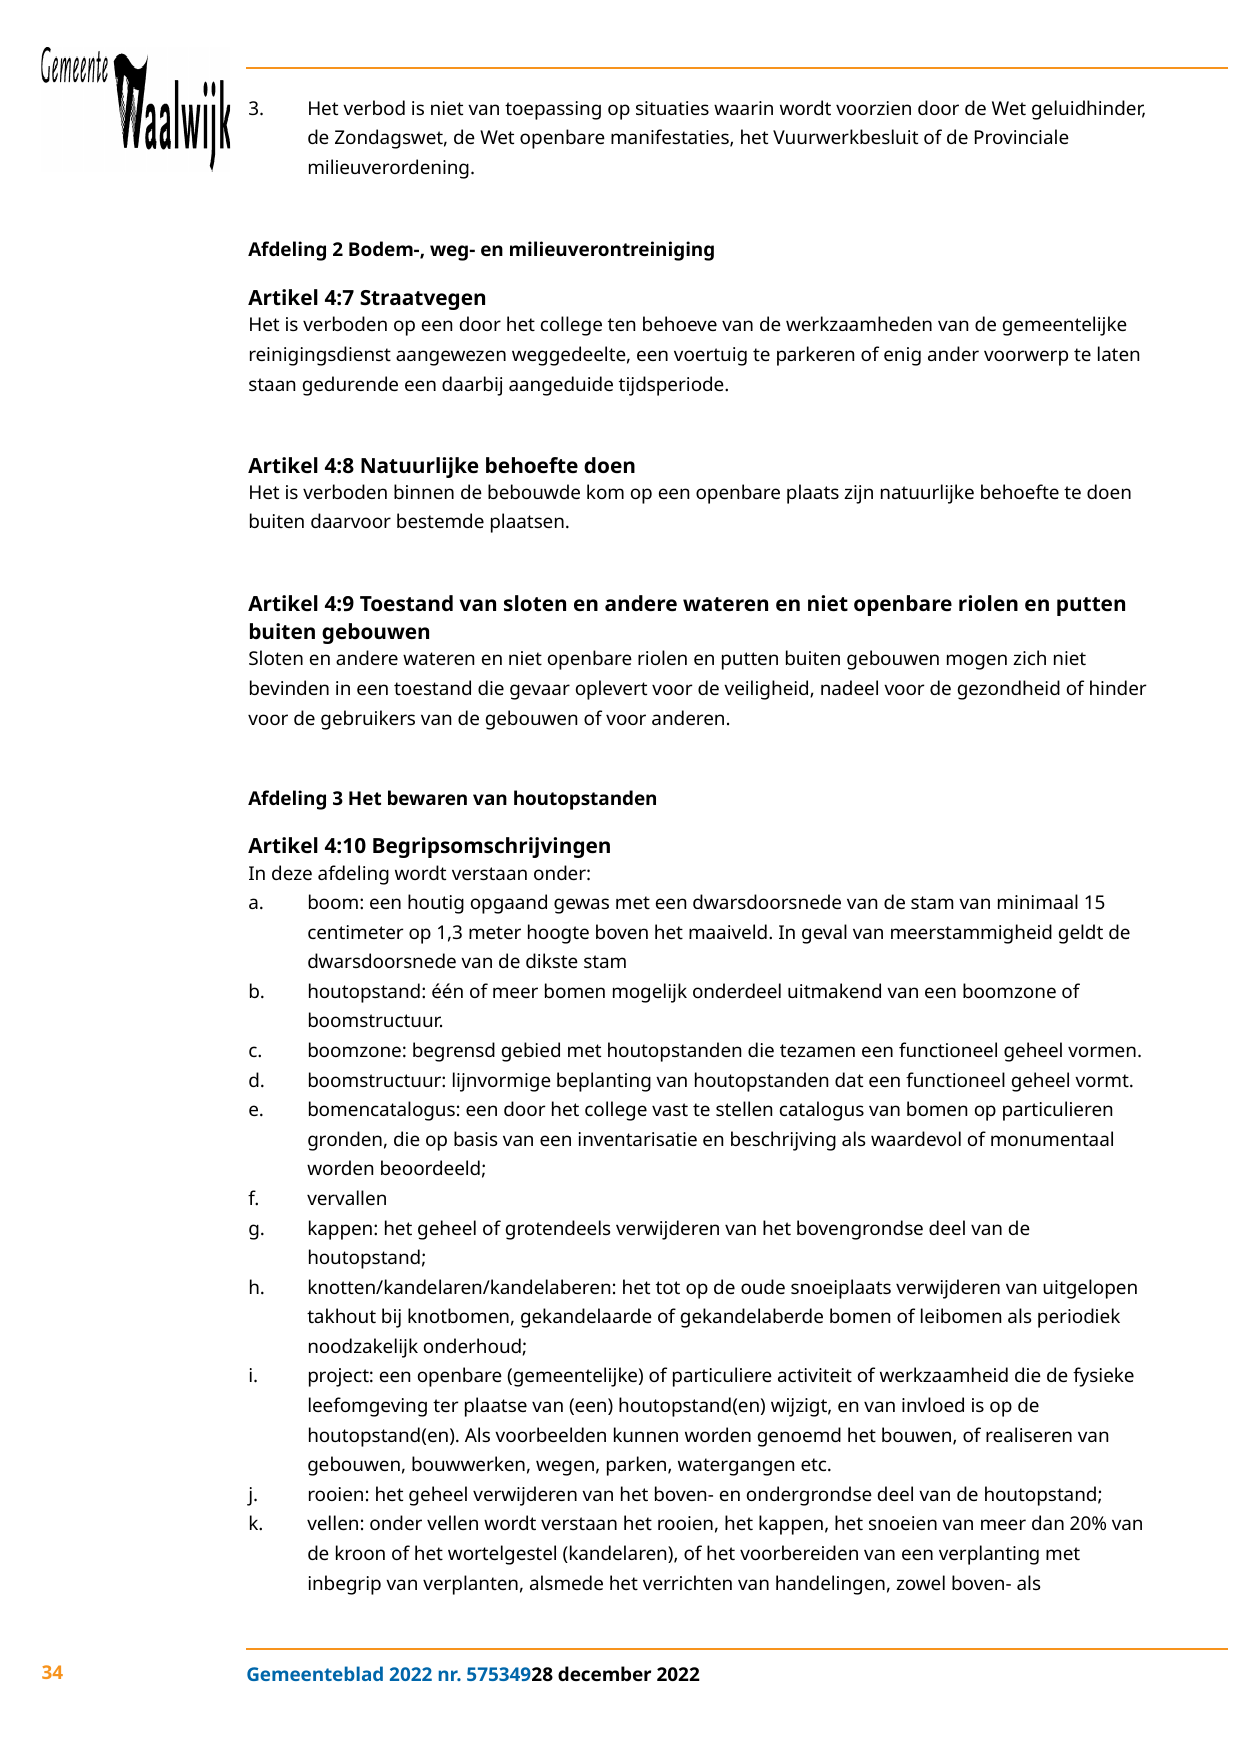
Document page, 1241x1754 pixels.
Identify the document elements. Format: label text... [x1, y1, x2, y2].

text Het is verboden op een door het college ten behoeve van de werkzaamheden van de gemeentelijke reinigingsdienst aangewezen weggedeelte, een voertuig te parkeren of enig ander voorwerp te laten staan gedurende een daarbij aangeduide tijdsperiode. [248, 312, 1152, 396]
text Sloten en andere wateren en niet openbare riolen en putten buiten gebouwen mogen zich niet bevinden in een toestand die gevaar oplevert voor de veiligheid, nadeel voor de gezondheid of hinder voor de gebruikers van de gebouwen of voor anderen. [248, 646, 1152, 731]
picture [41, 47, 231, 172]
text Artikel 4:10 Begripsomschrijvingen [248, 831, 1152, 860]
list houtopstand: één of meer bomen mogelijk onderdeel uitmakend van een boomzone of boomstructuur. [248, 978, 1152, 1033]
list knotten/kandelaren/kandelaberen: het tot op de oude snoeiplaats verwijderen van uitgelopen takhout bij knotbomen, gekandelaarde of gekandelaberde bomen of leibomen als periodiek noodzakelijk onderhoud; [248, 1274, 1152, 1359]
list project: een openbare (gemeentelijke) of particuliere activiteit of werkzaamheid die de fysieke leefomgeving ter plaatse van (een) houtopstand(en) wijzigt, en van invloed is op de houtopstand(en). Als voorbeelden kunnen worden genoemd het bouwen, of realiseren van gebouwen, bouwwerken, wegen, parken, watergangen etc. [248, 1363, 1152, 1477]
list vervallen [248, 1185, 1152, 1211]
text Artikel 4:7 Straatvegen [248, 283, 1152, 312]
list boomstructuur: lijnvormige beplanting van houtopstanden dat een functioneel geheel vormt. [248, 1067, 1152, 1092]
list vellen: onder vellen wordt verstaan het rooien, het kappen, het snoeien van meer dan 20% van de kroon of het wortelgestel (kandelaren), of het voorbereiden van een verplanting met inbegrip van verplanten, alsmede het verrichten van handelingen, zowel boven- als [248, 1511, 1152, 1595]
text Afdeling 3 Het bewaren van houtopstanden [248, 785, 1152, 810]
list kappen: het geheel of grotendeels verwijderen van het bovengrondse deel van de houtopstand; [248, 1215, 1152, 1270]
list bomencatalogus: een door het college vast te stellen catalogus van bomen op particulieren gronden, die op basis van een inventarisatie en beschrijving als waardevol of monumentaal worden beoordeeld; [248, 1096, 1152, 1181]
list Het verbod is niet van toepassing op situaties waarin wordt voorzien door de Wet geluidhinder, de Zondagswet, de Wet openbare manifestaties, het Vuurwerkbesluit of de Provinciale milieuverordening. [248, 95, 1152, 180]
text Artikel 4:9 Toestand van sloten en andere wateren en niet openbare riolen en putten buiten gebouwen [248, 589, 1152, 646]
text Het is verboden binnen de bebouwde kom op een openbare plaats zijn natuurlijke behoefte te doen buiten daarvoor bestemde plaatsen. [248, 479, 1152, 534]
list rooien: het geheel verwijderen van het boven- en ondergrondse deel van de houtopstand; [248, 1481, 1152, 1507]
text Artikel 4:8 Natuurlijke behoefte doen [248, 451, 1152, 479]
list boomzone: begrensd gebied met houtopstanden die tezamen een functioneel geheel vormen. [248, 1037, 1152, 1063]
text Afdeling 2 Bodem-, weg- en milieuverontreiniging [248, 234, 1152, 262]
text In deze afdeling wordt verstaan onder: [248, 860, 1152, 885]
list boom: een houtig opgaand gewas met een dwarsdoorsnede van de stam van minimaal 15 centimeter op 1,3 meter hoogte boven het maaiveld. In geval van meerstammigheid geldt de dwarsdoorsnede van de dikste stam [248, 889, 1152, 974]
